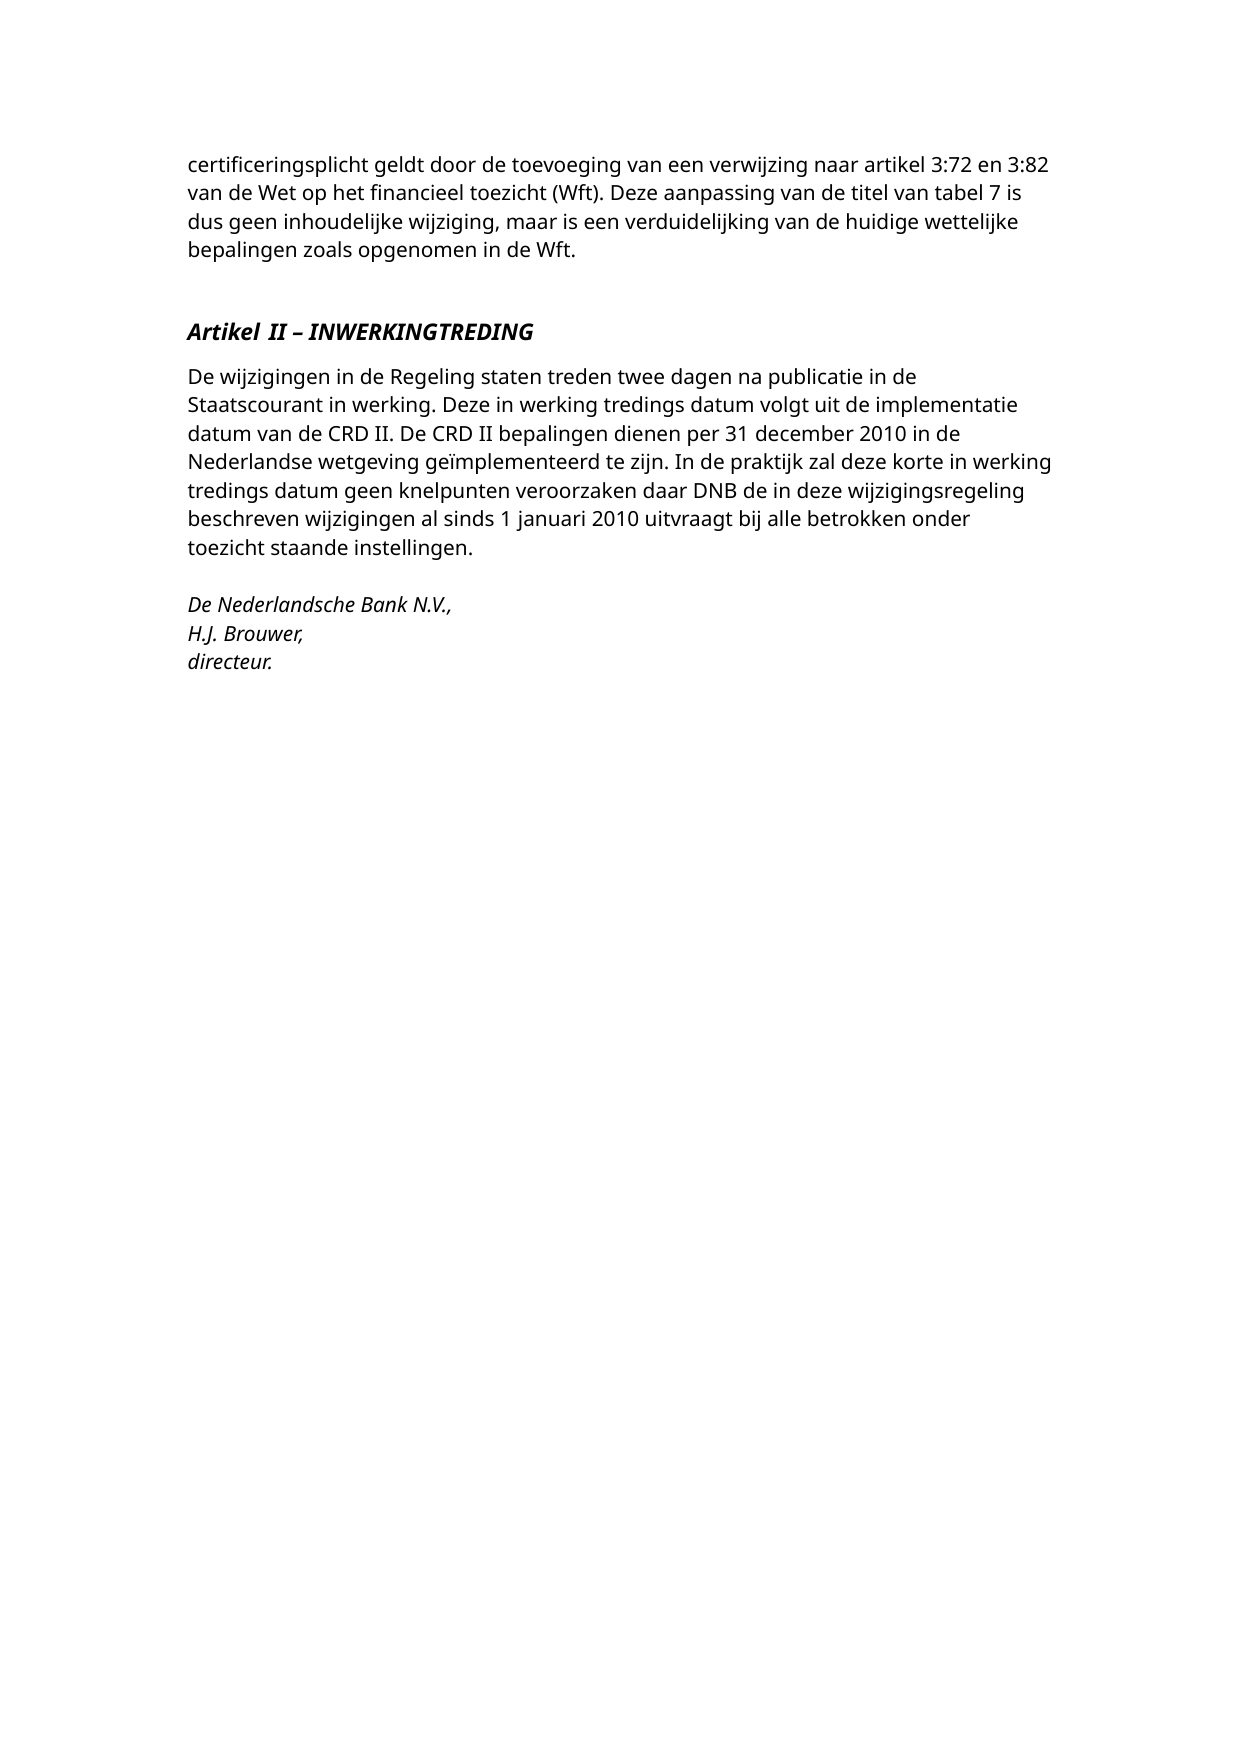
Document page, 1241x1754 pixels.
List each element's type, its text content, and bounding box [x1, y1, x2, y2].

text H.J. Brouwer, [187, 619, 1053, 647]
text De Nederlandsche Bank N.V., [187, 591, 1053, 619]
text De wijzigingen in de Regeling staten treden twee dagen na publicatie in de Staatscourant in werking. Deze in werking tredings datum volgt uit de implementatie datum van de CRD II. De CRD II bepalingen dienen per 31 december 2010 in de Nederlandse wetgeving geïmplementeerd te zijn. In de praktijk zal deze korte in werking tredings datum geen knelpunten veroorzaken daar DNB de in deze wijzigingsregeling beschreven wijzigingen al sinds 1 januari 2010 uitvraagt bij alle betrokken onder toezicht staande instellingen. [187, 362, 1053, 561]
text certificeringsplicht geldt door de toevoeging van een verwijzing naar artikel 3:72 en 3:82 van de Wet op het financieel toezicht (Wft). Deze aanpassing van de titel van tabel 7 is dus geen inhoudelijke wijziging, maar is een verduidelijking van de huidige wettelijke bepalingen zoals opgenomen in de Wft. [187, 150, 1053, 264]
subtitle Artikel II – INWERKINGTREDING [187, 316, 1053, 347]
text directeur. [187, 647, 1053, 676]
